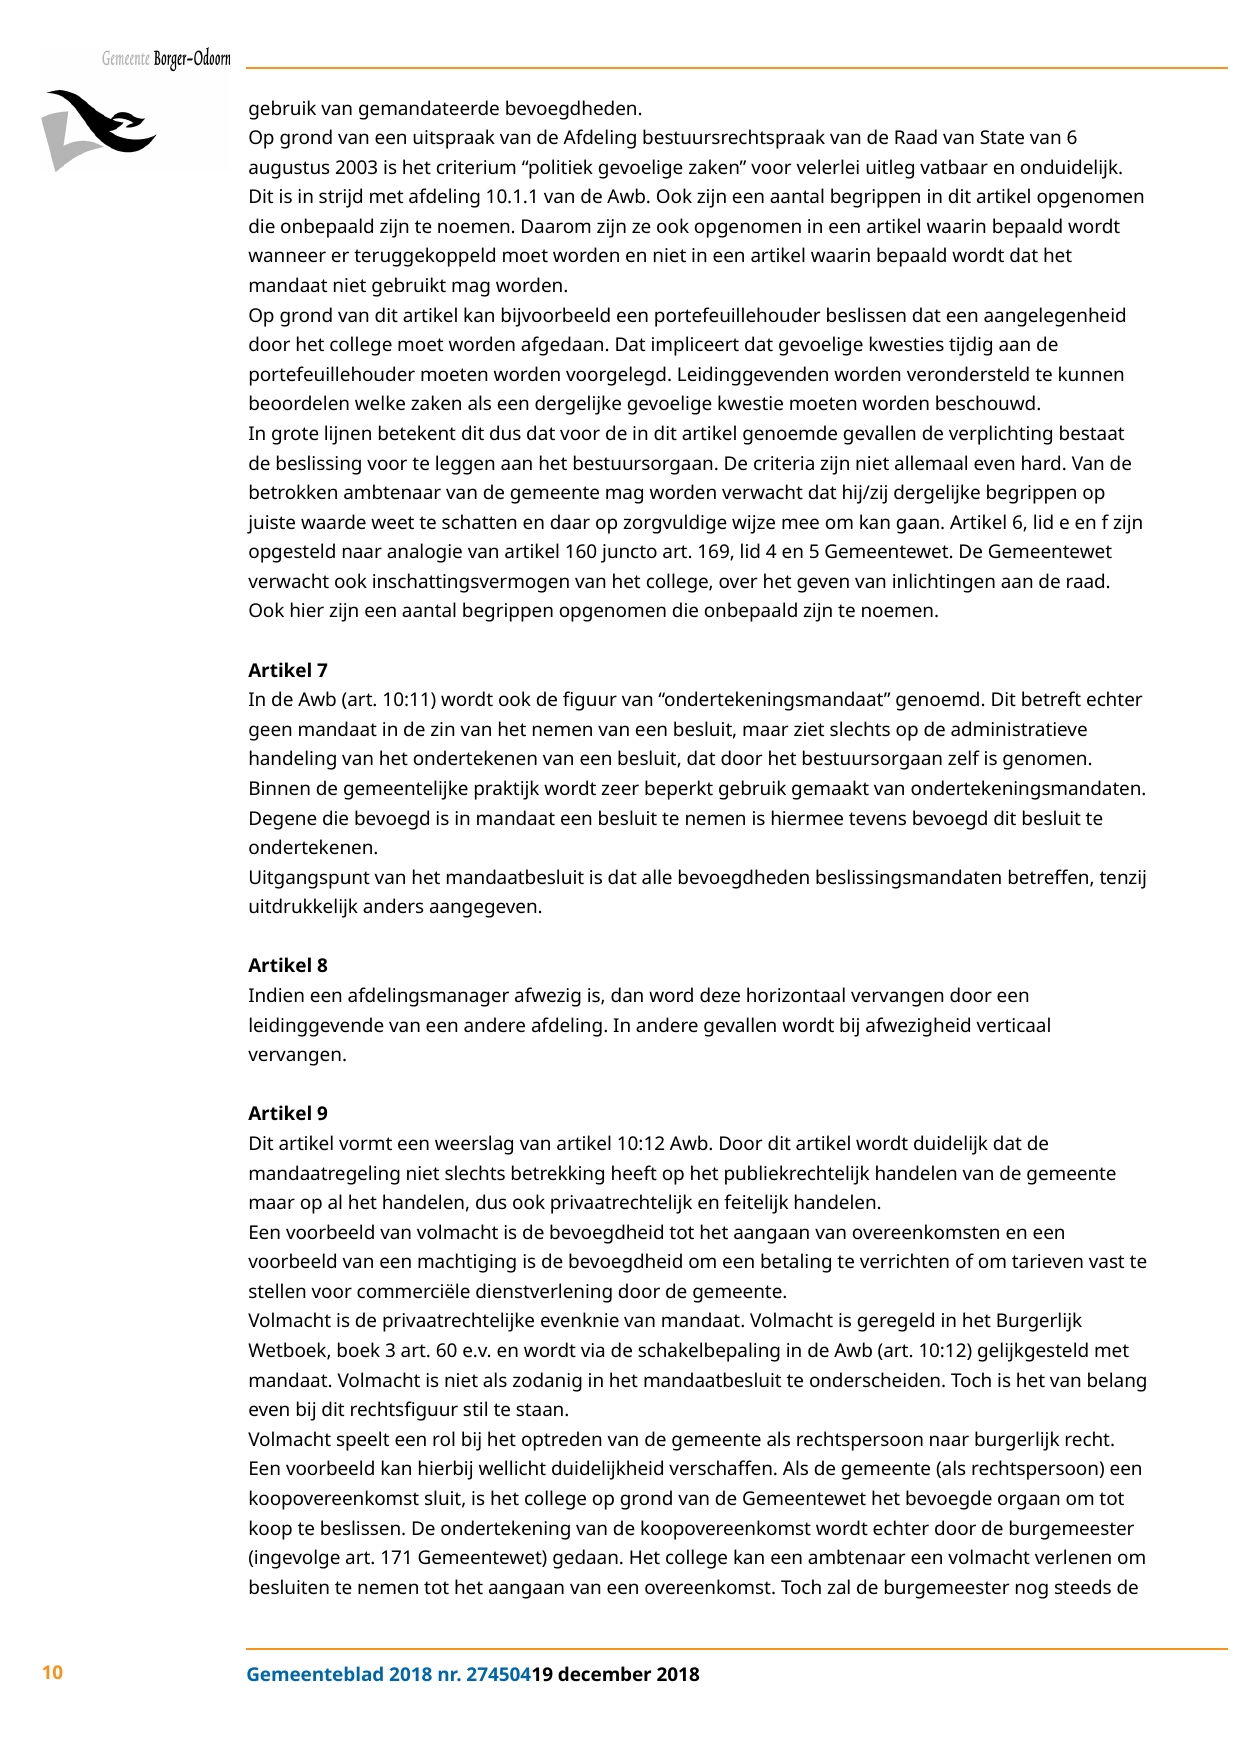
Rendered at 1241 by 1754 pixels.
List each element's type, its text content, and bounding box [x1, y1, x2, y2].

text gebruik van gemandateerde bevoegdheden. [248, 95, 1152, 121]
text Indien een afdelingsmanager afwezig is, dan word deze horizontaal vervangen door een leidinggevende van een andere afdeling. In andere gevallen wordt bij afwezigheid verticaal vervangen. [248, 982, 1152, 1067]
text Op grond van dit artikel kan bijvoorbeeld een portefeuillehouder beslissen dat een aangelegenheid door het college moet worden afgedaan. Dat impliceert dat gevoelige kwesties tijdig aan de portefeuillehouder moeten worden voorgelegd. Leidinggevenden worden verondersteld te kunnen beoordelen welke zaken als een dergelijke gevoelige kwestie moeten worden beschouwd. [248, 302, 1152, 416]
text Artikel 9 [248, 1101, 1152, 1126]
text Volmacht speelt een rol bij het optreden van de gemeente als rechtspersoon naar burgerlijk recht. [248, 1426, 1152, 1452]
text In grote lijnen betekent dit dus dat voor de in dit artikel genoemde gevallen de verplichting bestaat de beslissing voor te leggen aan het bestuursorgaan. De criteria zijn niet allemaal even hard. Van de betrokken ambtenaar van de gemeente mag worden verwacht dat hij/zij dergelijke begrippen op juiste waarde weet te schatten en daar op zorgvuldige wijze mee om kan gaan. Artikel 6, lid e en f zijn opgesteld naar analogie van artikel 160 juncto art. 169, lid 4 en 5 Gemeentewet. De Gemeentewet verwacht ook inschattingsvermogen van het college, over het geven van inlichtingen aan de raad. Ook hier zijn een aantal begrippen opgenomen die onbepaald zijn te noemen. [248, 420, 1152, 623]
text Een voorbeeld van volmacht is de bevoegdheid tot het aangaan van overeenkomsten en een voorbeeld van een machtiging is de bevoegdheid om een betaling te verrichten of om tarieven vast te stellen voor commerciële dienstverlening door de gemeente. [248, 1219, 1152, 1304]
text Een voorbeeld kan hierbij wellicht duidelijkheid verschaffen. Als de gemeente (als rechtspersoon) een koopovereenkomst sluit, is het college op grond van de Gemeentewet het bevoegde orgaan om tot koop te beslissen. De ondertekening van de koopovereenkomst wordt echter door de burgemeester (ingevolge art. 171 Gemeentewet) gedaan. Het college kan een ambtenaar een volmacht verlenen om besluiten te nemen tot het aangaan van een overeenkomst. Toch zal de burgemeester nog steeds de [248, 1456, 1152, 1600]
text Uitgangspunt van het mandaatbesluit is dat alle bevoegdheden beslissingsmandaten betreffen, tenzij uitdrukkelijk anders aangegeven. [248, 864, 1152, 919]
text Artikel 8 [248, 953, 1152, 978]
text Dit artikel vormt een weerslag van artikel 10:12 Awb. Door dit artikel wordt duidelijk dat de mandaatregeling niet slechts betrekking heeft op het publiekrechtelijk handelen van de gemeente maar op al het handelen, dus ook privaatrechtelijk en feitelijk handelen. [248, 1130, 1152, 1215]
text Volmacht is de privaatrechtelijke evenknie van mandaat. Volmacht is geregeld in het Burgerlijk Wetboek, boek 3 art. 60 e.v. en wordt via de schakelbepaling in de Awb (art. 10:12) gelijkgesteld met mandaat. Volmacht is niet als zodanig in het mandaatbesluit te onderscheiden. Toch is het van belang even bij dit rechtsfiguur stil te staan. [248, 1308, 1152, 1422]
text Artikel 7 [248, 657, 1152, 683]
text In de Awb (art. 10:11) wordt ook de figuur van “ondertekeningsmandaat” genoemd. Dit betreft echter geen mandaat in de zin van het nemen van een besluit, maar ziet slechts op de administratieve handeling van het ondertekenen van een besluit, dat door het bestuursorgaan zelf is genomen. Binnen de gemeentelijke praktijk wordt zeer beperkt gebruik gemaakt van ondertekeningsmandaten. Degene die bevoegd is in mandaat een besluit te nemen is hiermee tevens bevoegd dit besluit te ondertekenen. [248, 686, 1152, 860]
picture [41, 47, 231, 172]
text Op grond van een uitspraak van de Afdeling bestuursrechtspraak van de Raad van State van 6 augustus 2003 is het criterium “politiek gevoelige zaken” voor velerlei uitleg vatbaar en onduidelijk. Dit is in strijd met afdeling 10.1.1 van de Awb. Ook zijn een aantal begrippen in dit artikel opgenomen die onbepaald zijn te noemen. Daarom zijn ze ook opgenomen in een artikel waarin bepaald wordt wanneer er teruggekoppeld moet worden en niet in een artikel waarin bepaald wordt dat het mandaat niet gebruikt mag worden. [248, 124, 1152, 298]
